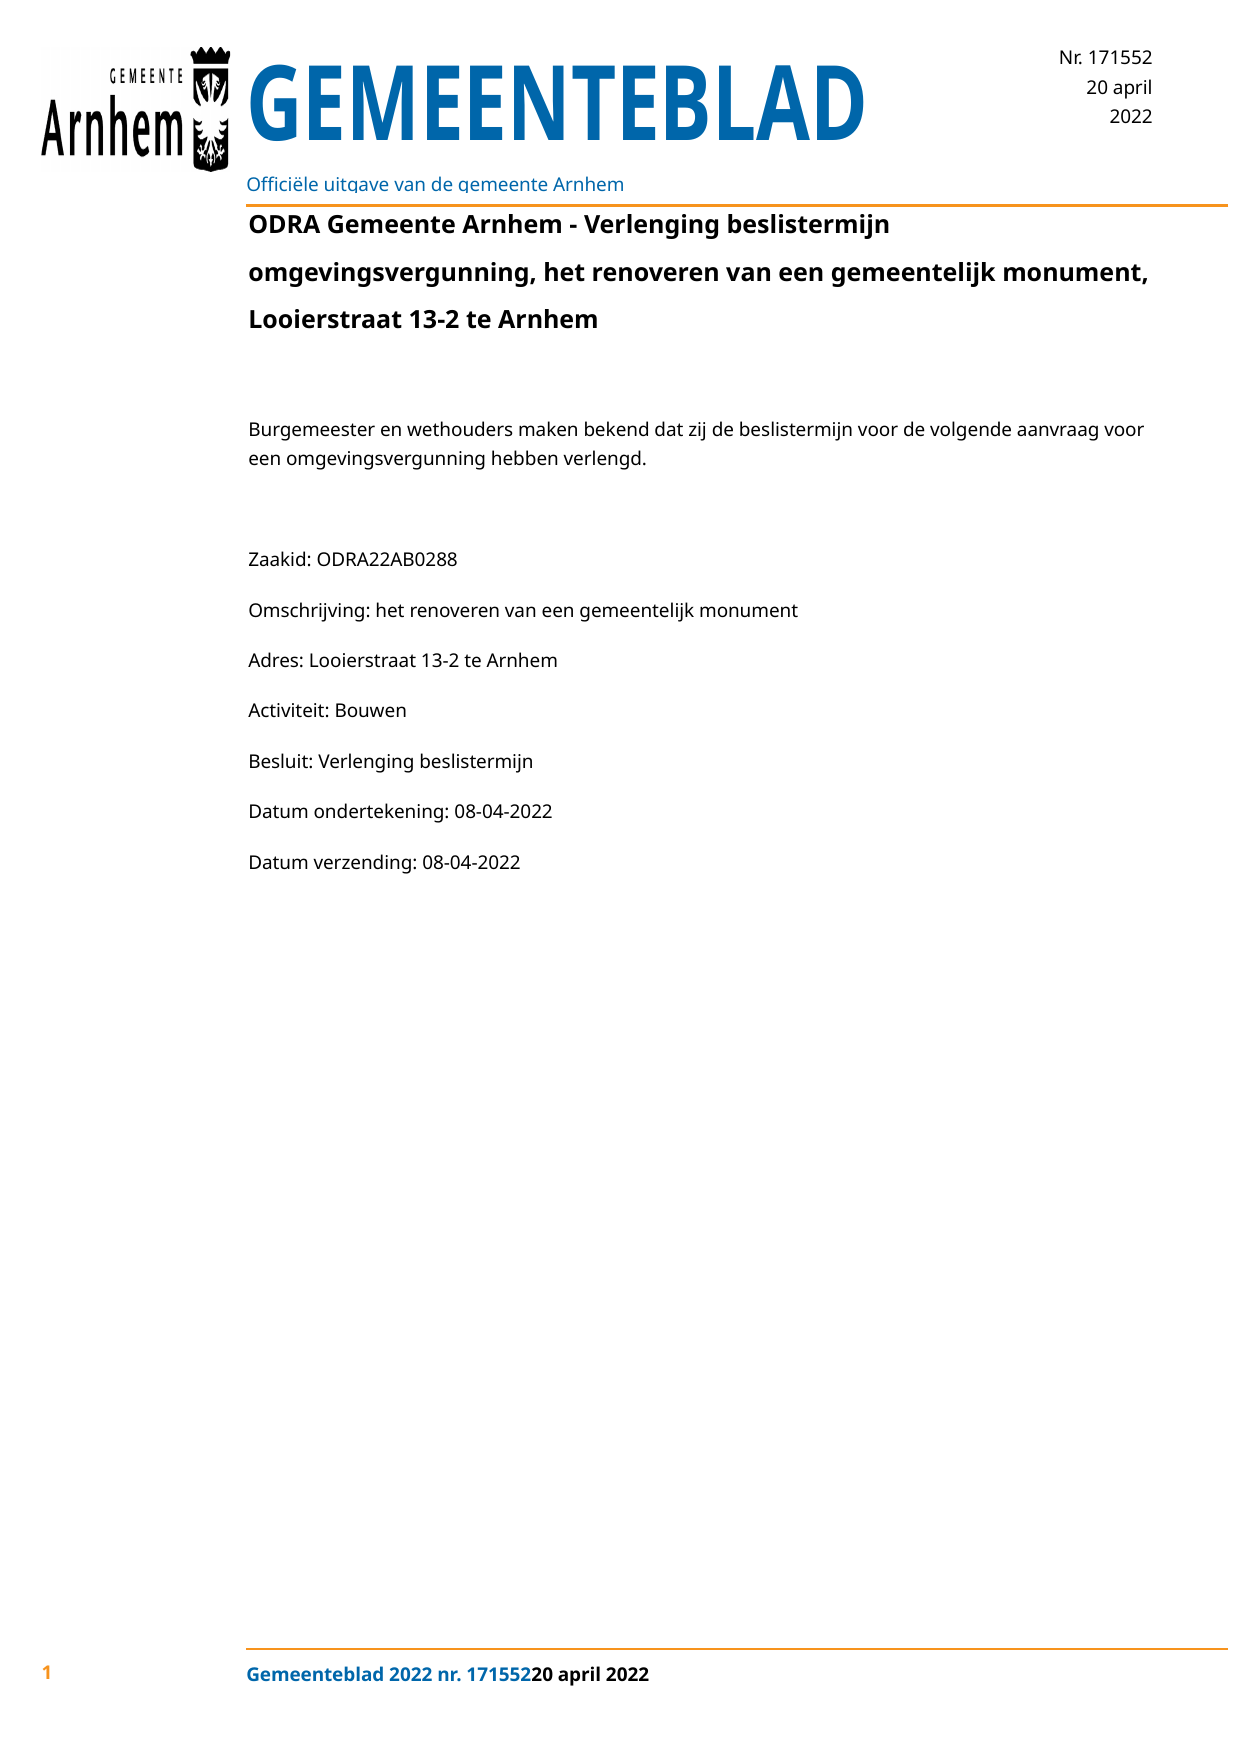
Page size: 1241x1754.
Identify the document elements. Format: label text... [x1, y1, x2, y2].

text Zaakid: ODRA22AB0288 [248, 546, 1152, 572]
text Adres: Looierstraat 13-2 te Arnhem [248, 647, 1152, 673]
text Besluit: Verlenging beslistermijn [248, 748, 1152, 774]
text Datum verzending: 08-04-2022 [248, 849, 1152, 874]
text Omschrijving: het renoveren van een gemeentelijk monument [248, 597, 1152, 622]
picture [41, 47, 231, 172]
text ODRA Gemeente Arnhem - Verlenging beslistermijn omgevingsvergunning, het renoveren van een gemeentelijk monument, Looierstraat 13-2 te Arnhem [248, 207, 1152, 336]
text Activiteit: Bouwen [248, 698, 1152, 723]
text Datum ondertekening: 08-04-2022 [248, 798, 1152, 824]
text Burgemeester en wethouders maken bekend dat zij de beslistermijn voor de volgende aanvraag voor een omgevingsvergunning hebben verlengd. [248, 416, 1152, 471]
